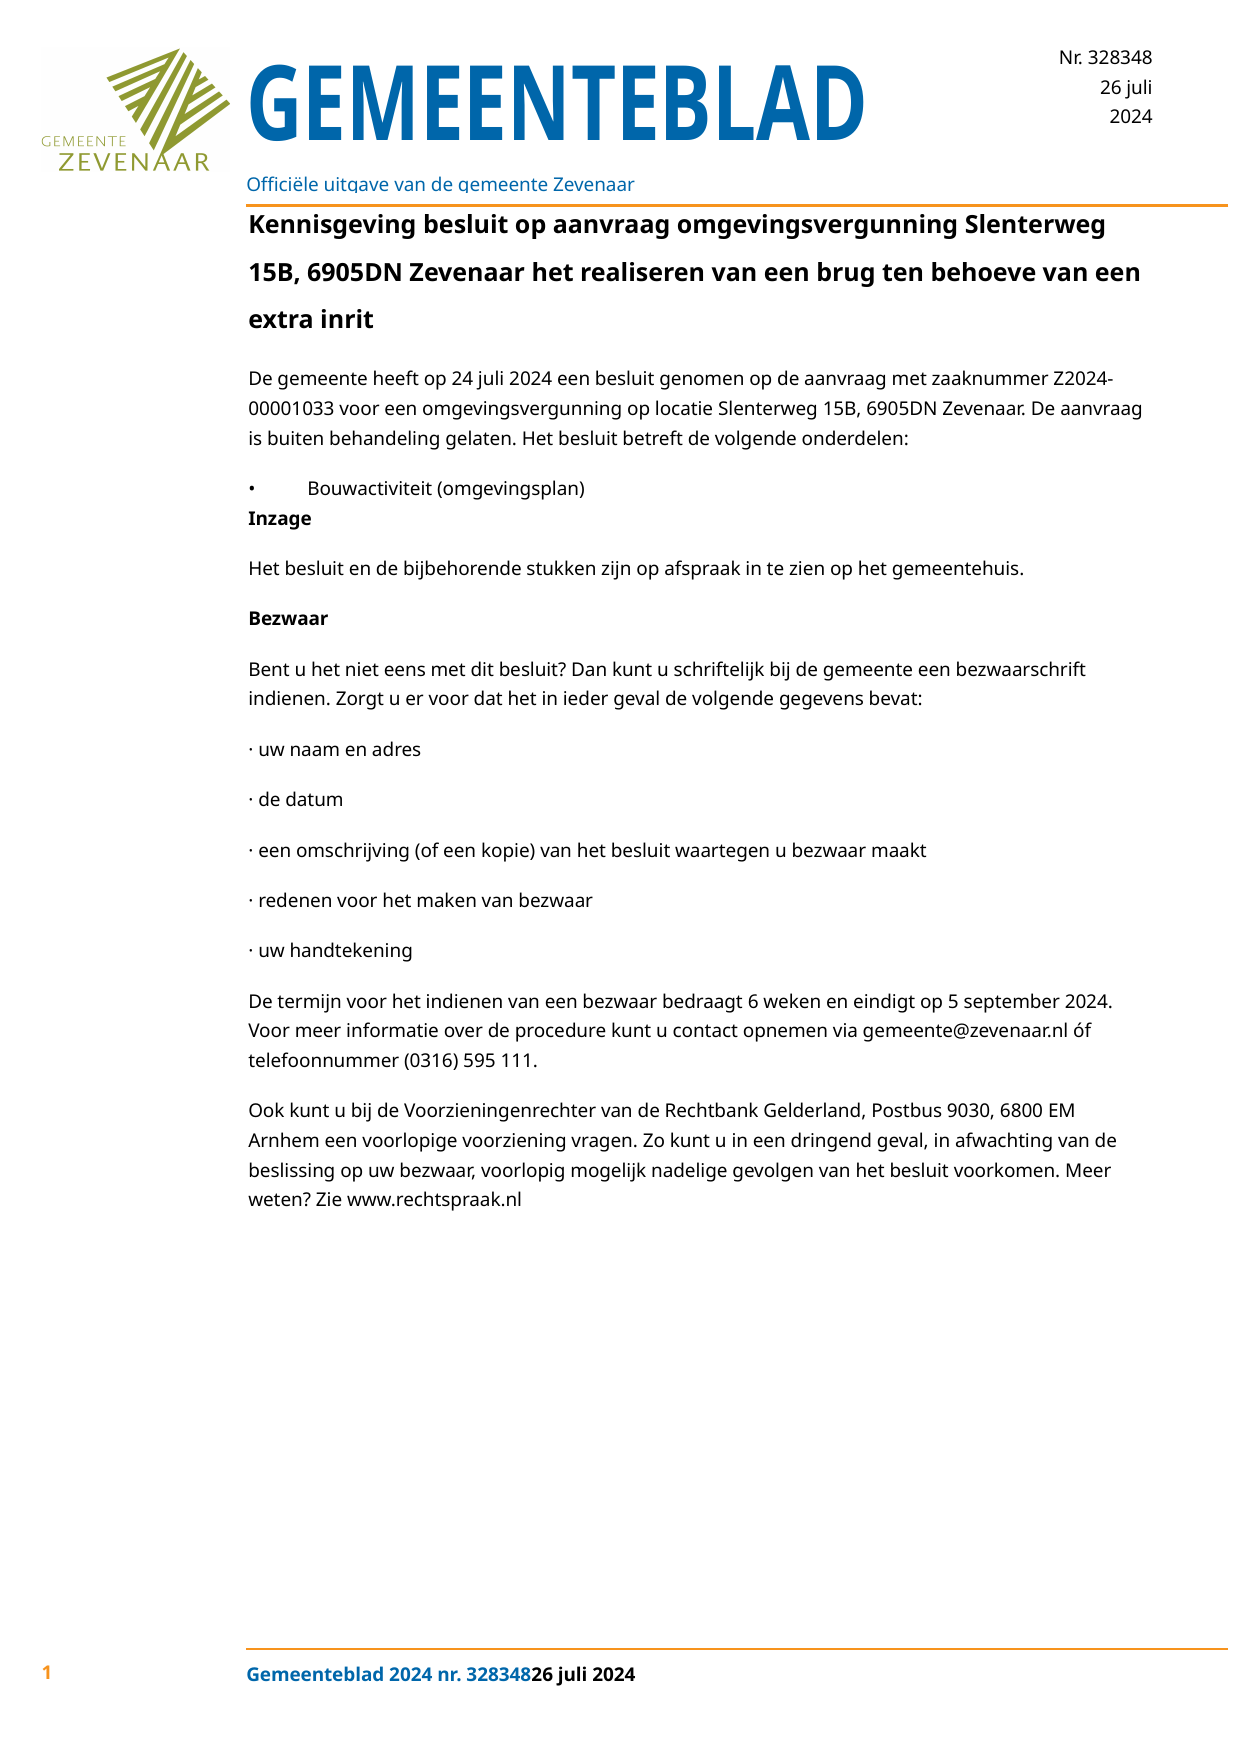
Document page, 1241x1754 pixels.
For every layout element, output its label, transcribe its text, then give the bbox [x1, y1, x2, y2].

text Ook kunt u bij de Voorzieningenrechter van de Rechtbank Gelderland, Postbus 9030, 6800 EM Arnhem een voorlopige voorziening vragen. Zo kunt u in een dringend geval, in afwachting van de beslissing op uw bezwaar, voorlopig mogelijk nadelige gevolgen van het besluit voorkomen. Meer weten? Zie www.rechtspraak.nl [248, 1098, 1152, 1212]
text De termijn voor het indienen van een bezwaar bedraagt 6 weken en eindigt op 5 september 2024. Voor meer informatie over de procedure kunt u contact opnemen via gemeente@zevenaar.nl óf telefoonnummer (0316) 595 111. [248, 988, 1152, 1073]
text · de datum [248, 786, 1152, 812]
list Bouwactiviteit (omgevingsplan) [248, 475, 1152, 501]
text Het besluit en de bijbehorende stukken zijn op afspraak in te zien op het gemeentehuis. [248, 555, 1152, 581]
text · redenen voor het maken van bezwaar [248, 887, 1152, 913]
picture [41, 47, 231, 172]
text Bezwaar [248, 606, 1152, 631]
text Kennisgeving besluit op aanvraag omgevingsvergunning Slenterweg 15B, 6905DN Zevenaar het realiseren van een brug ten behoeve van een extra inrit [248, 207, 1152, 336]
text Inzage [248, 505, 1152, 530]
text De gemeente heeft op 24 juli 2024 een besluit genomen op de aanvraag met zaaknummer Z2024-00001033 voor een omgevingsvergunning op locatie Slenterweg 15B, 6905DN Zevenaar. De aanvraag is buiten behandeling gelaten. Het besluit betreft de volgende onderdelen: [248, 366, 1152, 450]
text · uw handtekening [248, 938, 1152, 963]
text · uw naam en adres [248, 736, 1152, 762]
text Bent u het niet eens met dit besluit? Dan kunt u schriftelijk bij de gemeente een bezwaarschrift indienen. Zorgt u er voor dat het in ieder geval de volgende gegevens bevat: [248, 656, 1152, 711]
text · een omschrijving (of een kopie) van het besluit waartegen u bezwaar maakt [248, 837, 1152, 862]
